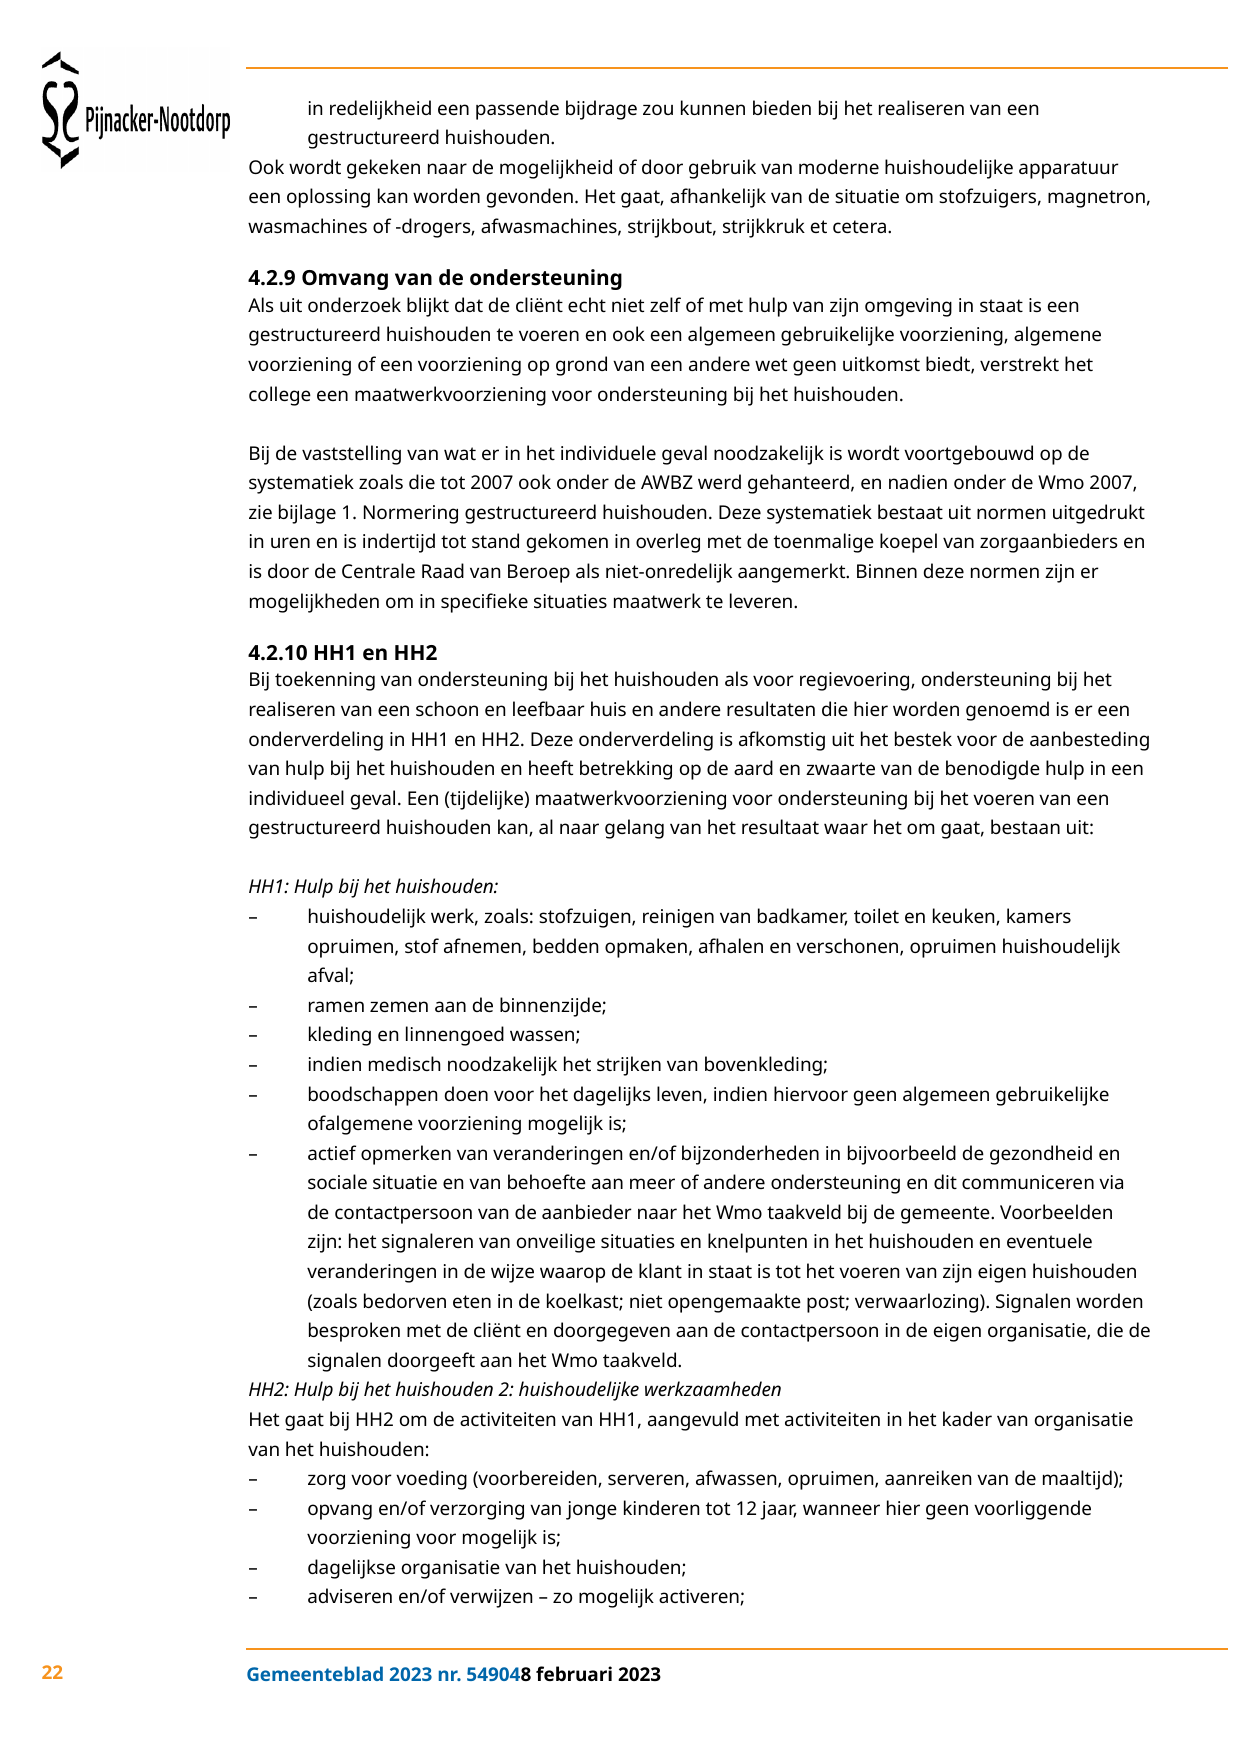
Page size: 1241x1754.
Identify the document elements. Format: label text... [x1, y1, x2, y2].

list in redelijkheid een passende bijdrage zou kunnen bieden bij het realiseren van een gestructureerd huishouden. [248, 95, 1152, 150]
text Bij toekenning van ondersteuning bij het huishouden als voor regievoering, ondersteuning bij het realiseren van een schoon en leefbaar huis en andere resultaten die hier worden genoemd is er een onderverdeling in HH1 en HH2. Deze onderverdeling is afkomstig uit het bestek voor de aanbesteding van hulp bij het huishouden en heeft betrekking op de aard en zwaarte van de benodigde hulp in een individueel geval. Een (tijdelijke) maatwerkvoorziening voor ondersteuning bij het voeren van een gestructureerd huishouden kan, al naar gelang van het resultaat waar het om gaat, bestaan uit: [248, 667, 1152, 840]
text Ook wordt gekeken naar de mogelijkheid of door gebruik van moderne huishoudelijke apparatuur een oplossing kan worden gevonden. Het gaat, afhankelijk van de situatie om stofzuigers, magnetron, wasmachines of -drogers, afwasmachines, strijkbout, strijkkruk et cetera. [248, 154, 1152, 239]
list ramen zemen aan de binnenzijde; [248, 992, 1152, 1018]
list actief opmerken van veranderingen en/of bijzonderheden in bijvoorbeeld de gezondheid en sociale situatie en van behoefte aan meer of andere ondersteuning en dit communiceren via de contactpersoon van de aanbieder naar het Wmo taakveld bij de gemeente. Voorbeelden zijn: het signaleren van onveilige situaties en knelpunten in het huishouden en eventuele veranderingen in de wijze waarop de klant in staat is tot het voeren van zijn eigen huishouden (zoals bedorven eten in de koelkast; niet opengemaakte post; verwaarlozing). Signalen worden besproken met de cliënt en doorgegeven aan de contactpersoon in de eigen organisatie, die de signalen doorgeeft aan het Wmo taakveld. [248, 1140, 1152, 1373]
list opvang en/of verzorging van jonge kinderen tot 12 jaar, wanneer hier geen voorliggende voorziening voor mogelijk is; [248, 1495, 1152, 1550]
text Als uit onderzoek blijkt dat de cliënt echt niet zelf of met hulp van zijn omgeving in staat is een gestructureerd huishouden te voeren en ook een algemeen gebruikelijke voorziening, algemene voorziening of een voorziening op grond van een andere wet geen uitkomst biedt, verstrekt het college een maatwerkvoorziening voor ondersteuning bij het huishouden. [248, 292, 1152, 406]
text 4.2.10 HH1 en HH2 [248, 638, 1152, 667]
list zorg voor voeding (voorbereiden, serveren, afwassen, opruimen, aanreiken van de maaltijd); [248, 1465, 1152, 1491]
list boodschappen doen voor het dagelijks leven, indien hiervoor geen algemeen gebruikelijke ofalgemene voorziening mogelijk is; [248, 1081, 1152, 1136]
text Bij de vaststelling van wat er in het individuele geval noodzakelijk is wordt voortgebouwd op de systematiek zoals die tot 2007 ook onder de AWBZ werd gehanteerd, en nadien onder de Wmo 2007, zie bijlage 1. Normering gestructureerd huishouden. Deze systematiek bestaat uit normen uitgedrukt in uren en is indertijd tot stand gekomen in overleg met de toenmalige koepel van zorgaanbieders en is door de Centrale Raad van Beroep als niet-onredelijk aangemerkt. Binnen deze normen zijn er mogelijkheden om in specifieke situaties maatwerk te leveren. [248, 440, 1152, 613]
list indien medisch noodzakelijk het strijken van bovenkleding; [248, 1051, 1152, 1077]
list adviseren en/of verwijzen – zo mogelijk activeren; [248, 1584, 1152, 1609]
picture [41, 47, 231, 172]
text HH2: Hulp bij het huishouden 2: huishoudelijke werkzaamheden [248, 1377, 1152, 1402]
text 4.2.9 Omvang van de ondersteuning [248, 263, 1152, 292]
list kleding en linnengoed wassen; [248, 1022, 1152, 1047]
text Het gaat bij HH2 om de activiteiten van HH1, aangevuld met activiteiten in het kader van organisatie van het huishouden: [248, 1406, 1152, 1462]
list huishoudelijk werk, zoals: stofzuigen, reinigen van badkamer, toilet en keuken, kamers opruimen, stof afnemen, bedden opmaken, afhalen en verschonen, opruimen huishoudelijk afval; [248, 903, 1152, 988]
list dagelijkse organisatie van het huishouden; [248, 1554, 1152, 1580]
text HH1: Hulp bij het huishouden: [248, 874, 1152, 899]
